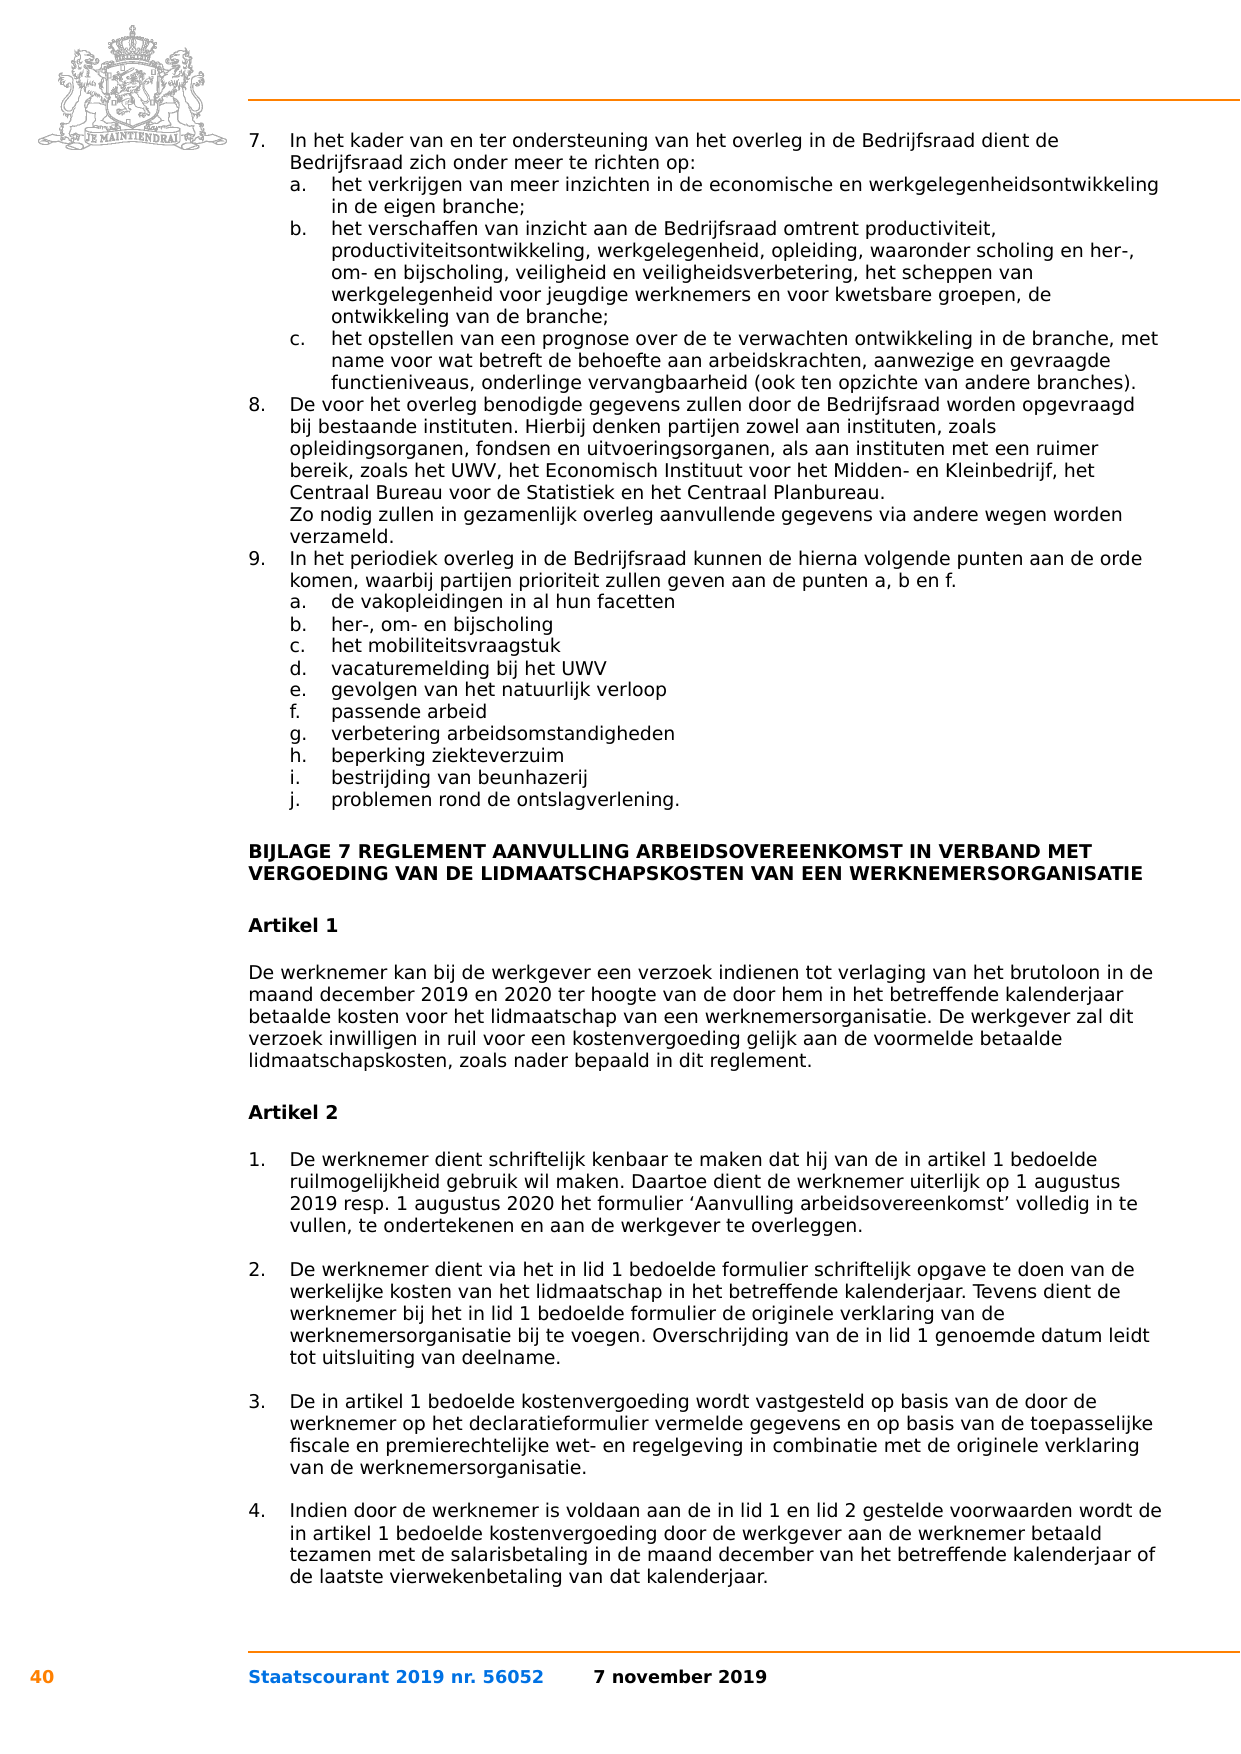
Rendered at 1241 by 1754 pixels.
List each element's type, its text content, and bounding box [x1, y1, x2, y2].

text 1. De werknemer dient schriftelijk kenbaar te maken dat hij van de in artikel 1 bedoelde ruilmogelijkheid gebruik wil maken. Daartoe dient de werknemer uiterlijk op 1 augustus 2019 resp. 1 augustus 2020 het formulier ‘Aanvulling arbeidsovereenkomst’ volledig in te vullen, te ondertekenen en aan de werkgever te overleggen. [248, 1149, 1163, 1237]
picture [38, 25, 227, 150]
text a. het verkrijgen van meer inzichten in de economische en werkgelegenheidsontwikkeling in de eigen branche; [289, 174, 1163, 218]
text i. bestrijding van beunhazerij [289, 767, 1163, 789]
text g. verbetering arbeidsomstandigheden [289, 723, 1163, 745]
text 4. Indien door de werknemer is voldaan aan de in lid 1 en lid 2 gestelde voorwaarden wordt de in artikel 1 bedoelde kostenvergoeding door de werkgever aan de werknemer betaald tezamen met de salarisbetaling in de maand december van het betreffende kalenderjaar of de laatste vierwekenbetaling van dat kalenderjaar. [248, 1500, 1163, 1588]
text 9. In het periodiek overleg in de Bedrijfsraad kunnen de hierna volgende punten aan de orde komen, waarbij partijen prioriteit zullen geven aan de punten a, b en f. [248, 547, 1163, 591]
text b. het verschaffen van inzicht aan de Bedrijfsraad omtrent productiviteit, productiviteitsontwikkeling, werkgelegenheid, opleiding, waaronder scholing en her‑, om‑ en bijscholing, veiligheid en veiligheidsverbetering, het scheppen van werkgelegenheid voor jeugdige werknemers en voor kwetsbare groepen, de ontwikkeling van de branche; [289, 218, 1163, 328]
text De werknemer kan bij de werkgever een verzoek indienen tot verlaging van het brutoloon in de maand december 2019 en 2020 ter hoogte van de door hem in het betreffende kalenderjaar betaalde kosten voor het lidmaatschap van een werknemersorganisatie. De werkgever zal dit verzoek inwilligen in ruil voor een kostenvergoeding gelijk aan de voormelde betaalde lidmaatschapskosten, zoals nader bepaald in dit reglement. [248, 962, 1163, 1072]
subtitle Artikel 2 [248, 1102, 1163, 1124]
subtitle Artikel 1 [248, 915, 1163, 937]
text b. her‑, om‑ en bijscholing [289, 613, 1163, 635]
text Zo nodig zullen in gezamenlijk overleg aanvullende gegevens via andere wegen worden verzameld. [289, 503, 1163, 547]
text d. vacaturemelding bij het UWV [289, 657, 1163, 679]
subtitle BIJLAGE 7 REGLEMENT AANVULLING ARBEIDSOVEREENKOMST IN VERBAND MET VERGOEDING VAN DE LIDMAATSCHAPSKOSTEN VAN EEN WERKNEMERSORGANISATIE [248, 841, 1163, 885]
text c. het opstellen van een prognose over de te verwachten ontwikkeling in de branche, met name voor wat betreft de behoefte aan arbeidskrachten, aanwezige en gevraagde functieniveaus, onderlinge vervangbaarheid (ook ten opzichte van andere branches). [289, 328, 1163, 394]
text a. de vakopleidingen in al hun facetten [289, 591, 1163, 613]
text c. het mobiliteitsvraagstuk [289, 635, 1163, 657]
text e. gevolgen van het natuurlijk verloop [289, 679, 1163, 701]
text 7. In het kader van en ter ondersteuning van het overleg in de Bedrijfsraad dient de Bedrijfsraad zich onder meer te richten op: [248, 130, 1163, 174]
text h. beperking ziekteverzuim [289, 745, 1163, 767]
text f. passende arbeid [289, 701, 1163, 723]
text 2. De werknemer dient via het in lid 1 bedoelde formulier schriftelijk opgave te doen van de werkelijke kosten van het lidmaatschap in het betreffende kalenderjaar. Tevens dient de werknemer bij het in lid 1 bedoelde formulier de originele verklaring van de werknemersorganisatie bij te voegen. Overschrijding van de in lid 1 genoemde datum leidt tot uitsluiting van deelname. [248, 1259, 1163, 1369]
text 3. De in artikel 1 bedoelde kostenvergoeding wordt vastgesteld op basis van de door de werknemer op het declaratieformulier vermelde gegevens en op basis van de toepasselijke fiscale en premierechtelijke wet- en regelgeving in combinatie met de originele verklaring van de werknemersorganisatie. [248, 1391, 1163, 1478]
text j. problemen rond de ontslagverlening. [289, 789, 1163, 811]
text 8. De voor het overleg benodigde gegevens zullen door de Bedrijfsraad worden opgevraagd bij bestaande instituten. Hierbij denken partijen zowel aan instituten, zoals opleidingsorganen, fondsen en uitvoeringsorganen, als aan instituten met een ruimer bereik, zoals het UWV, het Economisch Instituut voor het Midden‑ en Kleinbedrijf, het Centraal Bureau voor de Statistiek en het Centraal Planbureau. [248, 394, 1163, 503]
